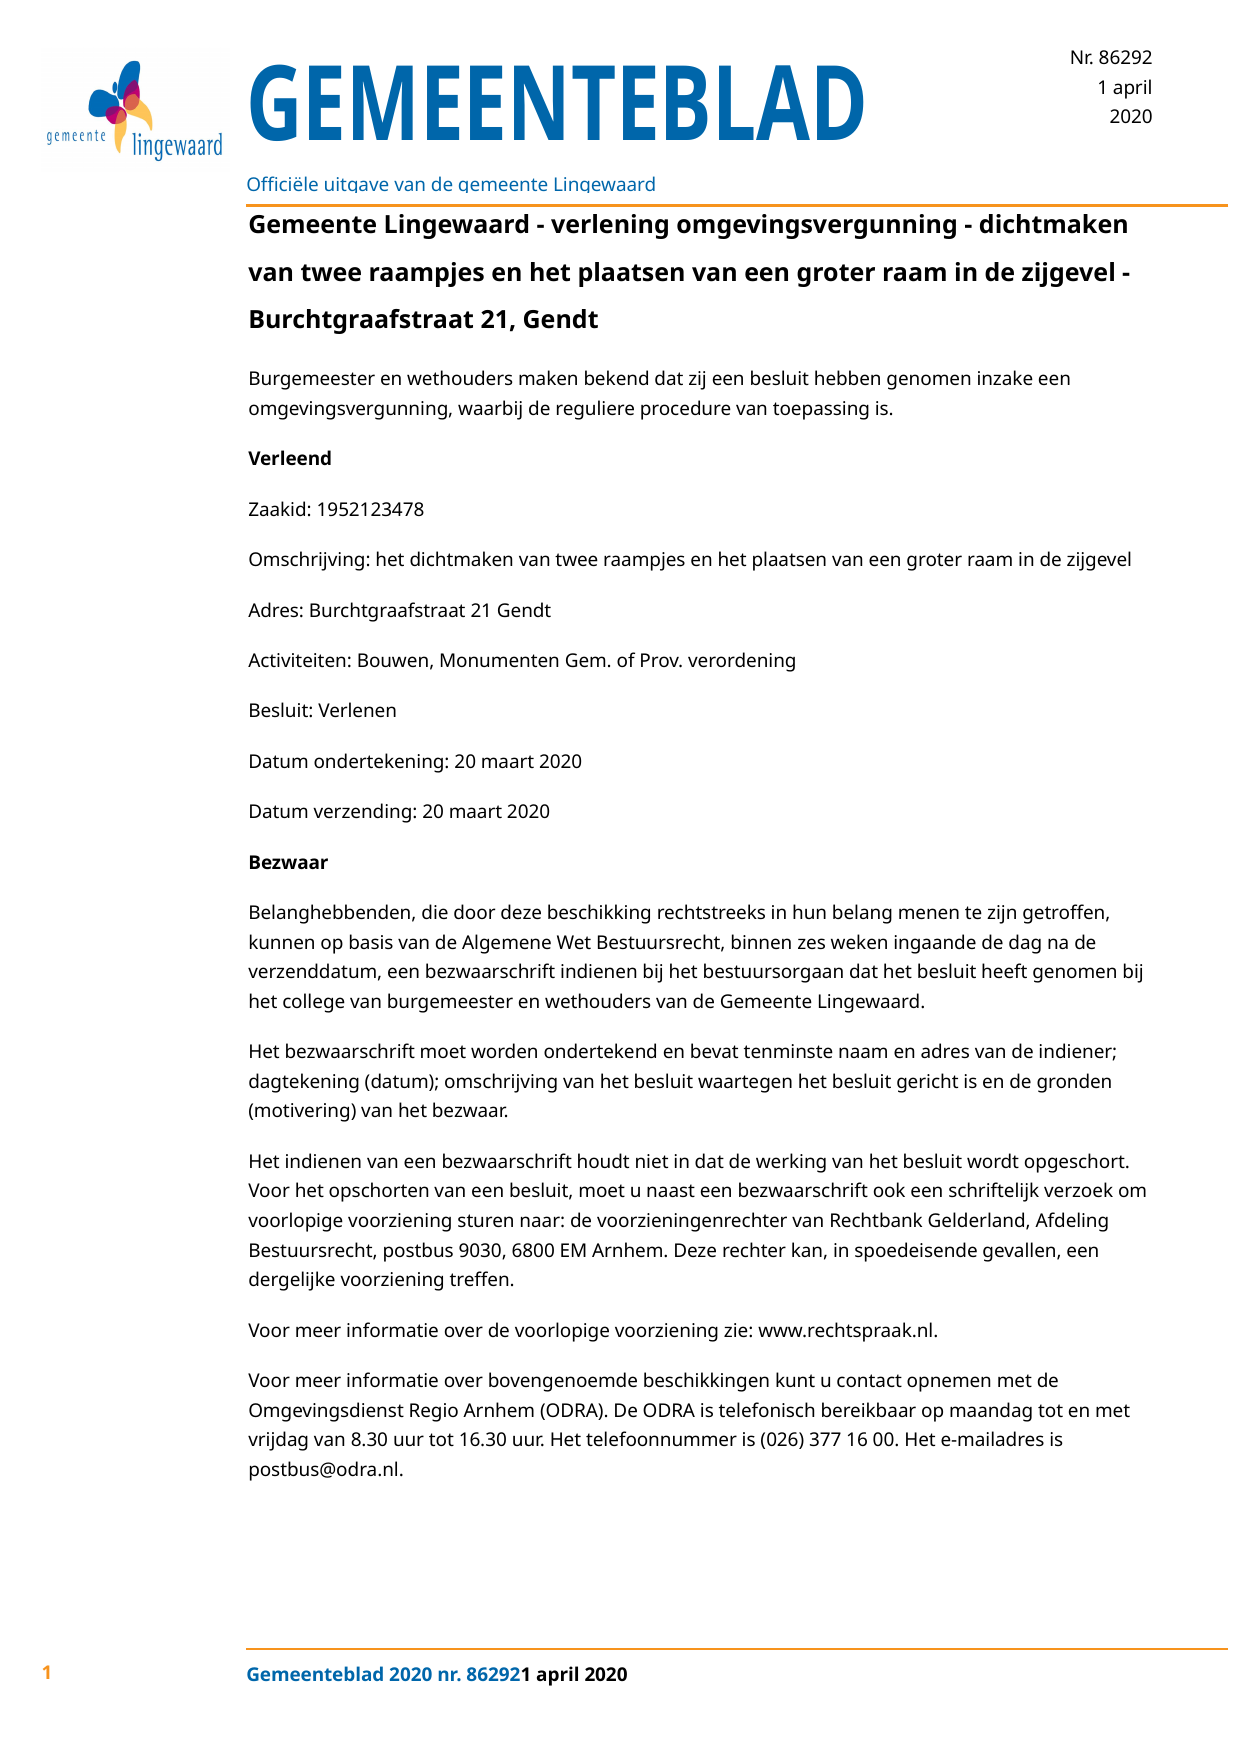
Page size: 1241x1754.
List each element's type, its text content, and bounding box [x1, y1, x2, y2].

picture [41, 47, 231, 172]
text Datum ondertekening: 20 maart 2020 [248, 748, 1152, 774]
text Het indienen van een bezwaarschrift houdt niet in dat de werking van het besluit wordt opgeschort. Voor het opschorten van een besluit, moet u naast een bezwaarschrift ook een schriftelijk verzoek om voorlopige voorziening sturen naar: de voorzieningenrechter van Rechtbank Gelderland, Afdeling Bestuursrecht, postbus 9030, 6800 EM Arnhem. Deze rechter kan, in spoedeisende gevallen, een dergelijke voorziening treffen. [248, 1148, 1152, 1292]
text Zaakid: 1952123478 [248, 496, 1152, 522]
text Het bezwaarschrift moet worden ondertekend en bevat tenminste naam en adres van de indiener; dagtekening (datum); omschrijving van het besluit waartegen het besluit gericht is en de gronden (motivering) van het bezwaar. [248, 1038, 1152, 1123]
text Verleend [248, 446, 1152, 471]
text Burgemeester en wethouders maken bekend dat zij een besluit hebben genomen inzake een omgevingsvergunning, waarbij de reguliere procedure van toepassing is. [248, 366, 1152, 421]
text Adres: Burchtgraafstraat 21 Gendt [248, 597, 1152, 622]
text Gemeente Lingewaard - verlening omgevingsvergunning - dichtmaken van twee raampjes en het plaatsen van een groter raam in de zijgevel - Burchtgraafstraat 21, Gendt [248, 207, 1152, 336]
text Activiteiten: Bouwen, Monumenten Gem. of Prov. verordening [248, 647, 1152, 673]
text Datum verzending: 20 maart 2020 [248, 798, 1152, 824]
text Bezwaar [248, 849, 1152, 874]
text Besluit: Verlenen [248, 698, 1152, 723]
text Belanghebbenden, die door deze beschikking rechtstreeks in hun belang menen te zijn getroffen, kunnen op basis van de Algemene Wet Bestuursrecht, binnen zes weken ingaande de dag na de verzenddatum, een bezwaarschrift indienen bij het bestuursorgaan dat het besluit heeft genomen bij het college van burgemeester en wethouders van de Gemeente Lingewaard. [248, 899, 1152, 1014]
text Voor meer informatie over bovengenoemde beschikkingen kunt u contact opnemen met de Omgevingsdienst Regio Arnhem (ODRA). De ODRA is telefonisch bereikbaar op maandag tot en met vrijdag van 8.30 uur tot 16.30 uur. Het telefoonnummer is (026) 377 16 00. Het e-mailadres is postbus@odra.nl. [248, 1367, 1152, 1482]
text Voor meer informatie over de voorlopige voorziening zie: www.rechtspraak.nl. [248, 1317, 1152, 1342]
text Omschrijving: het dichtmaken van twee raampjes en het plaatsen van een groter raam in de zijgevel [248, 546, 1152, 572]
